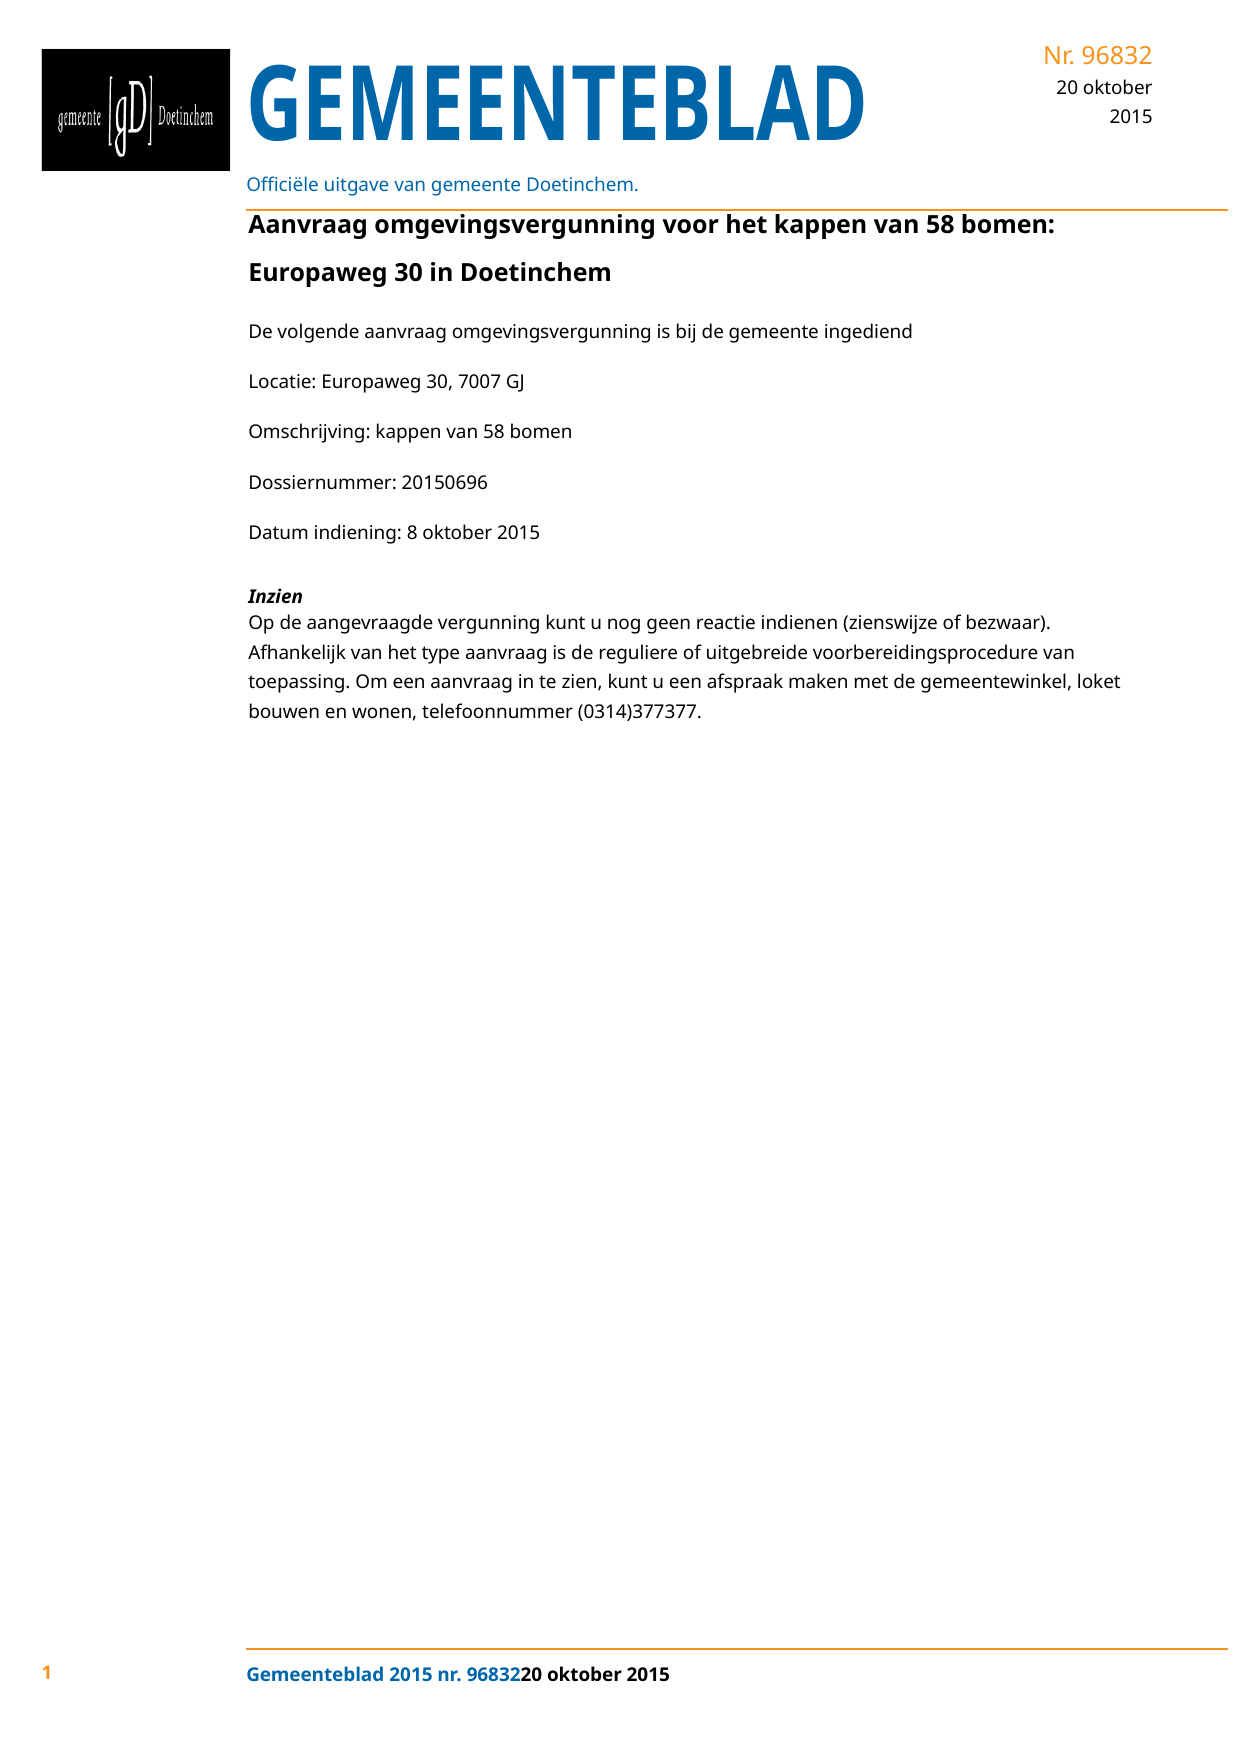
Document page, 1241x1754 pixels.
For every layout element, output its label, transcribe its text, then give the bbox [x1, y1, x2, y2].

text Locatie: Europaweg 30, 7007 GJ [248, 368, 1152, 394]
text Dossiernummer: 20150696 [248, 469, 1152, 495]
picture [41, 47, 231, 172]
text Aanvraag omgevingsvergunning voor het kappen van 58 bomen: Europaweg 30 in Doetinchem [248, 211, 1152, 288]
text Op de aangevraagde vergunning kunt u nog geen reactie indienen (zienswijze of bezwaar). Afhankelijk van het type aanvraag is de reguliere of uitgebreide voorbereidingsprocedure van toepassing. Om een aanvraag in te zien, kunt u een afspraak maken met de gemeentewinkel, loket bouwen en wonen, telefoonnummer (0314)377377. [248, 609, 1152, 724]
text De volgende aanvraag omgevingsvergunning is bij de gemeente ingediend [248, 318, 1152, 344]
text Inzien [248, 583, 1152, 609]
text Omschrijving: kappen van 58 bomen [248, 419, 1152, 444]
text Datum indiening: 8 oktober 2015 [248, 519, 1152, 545]
